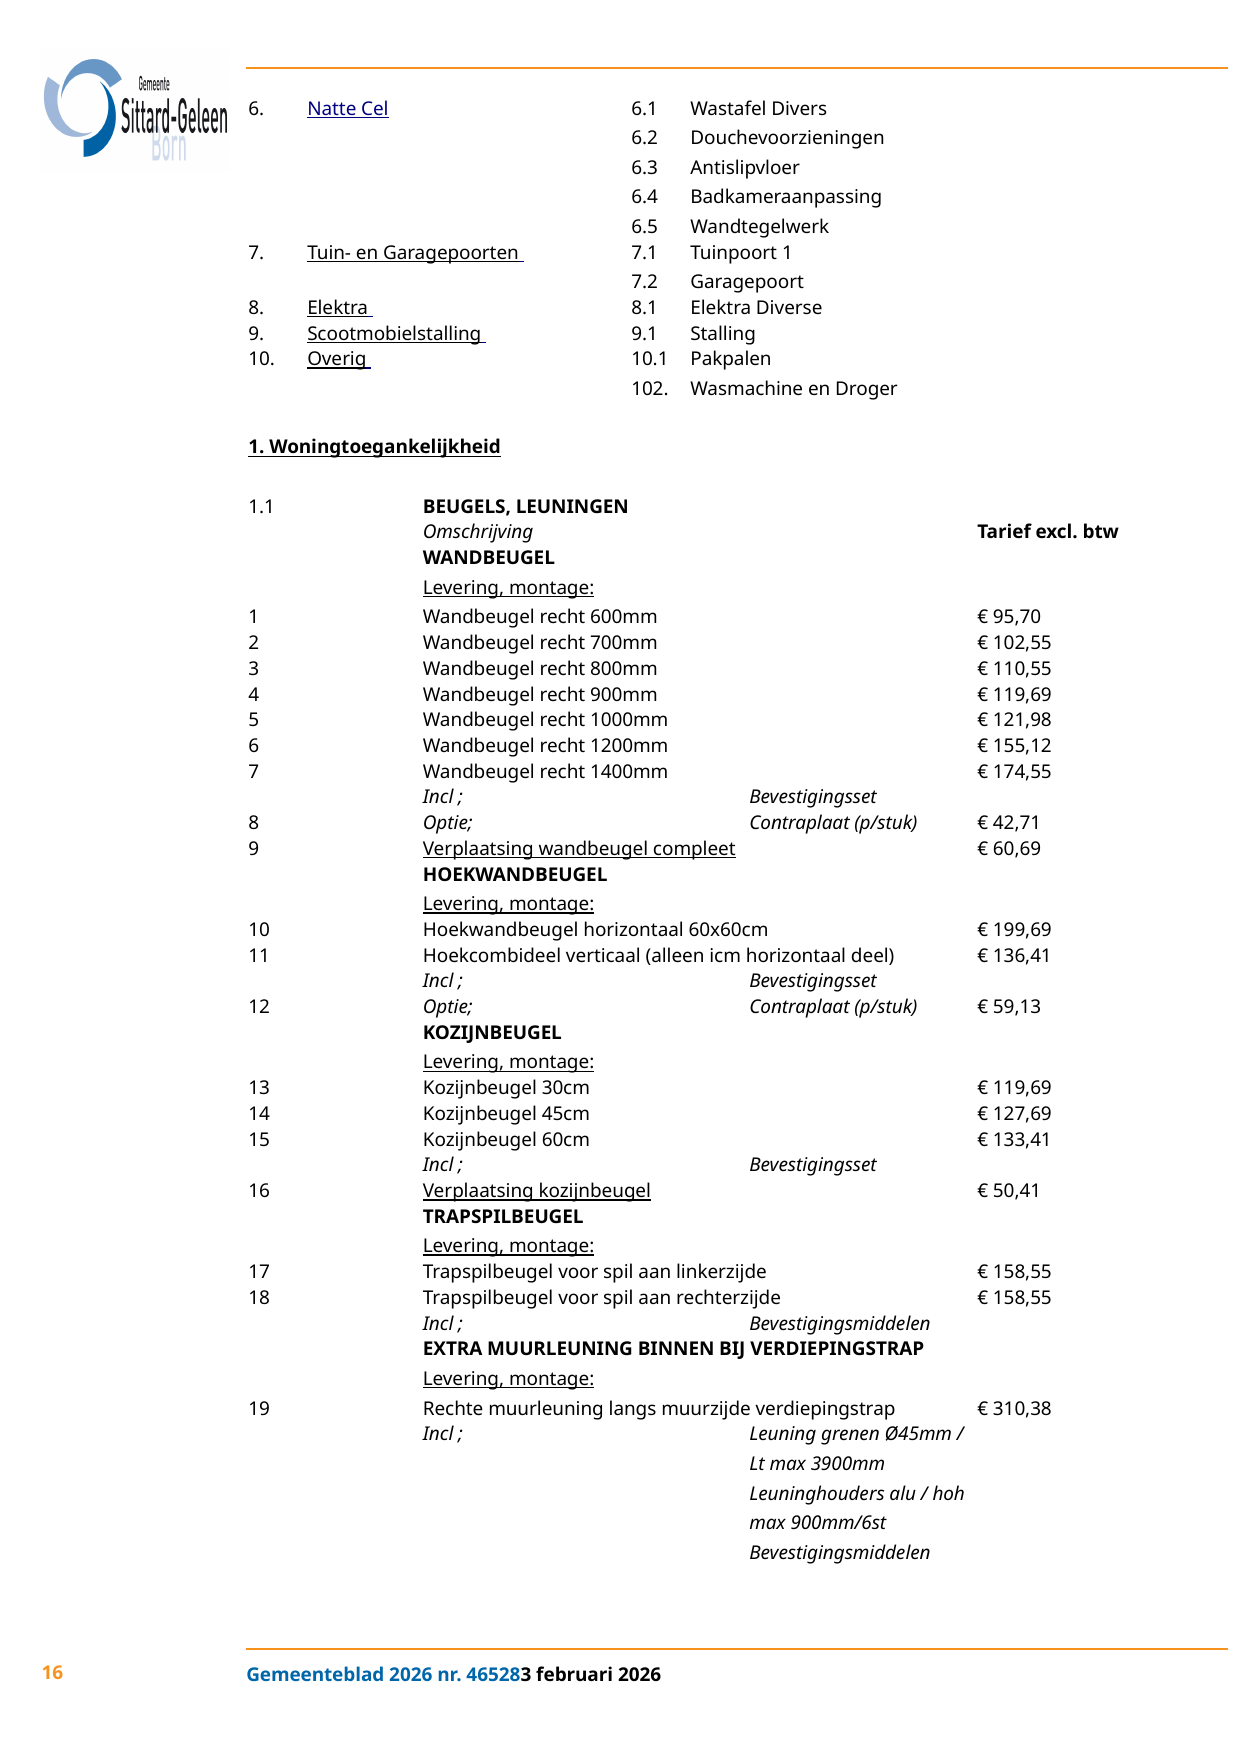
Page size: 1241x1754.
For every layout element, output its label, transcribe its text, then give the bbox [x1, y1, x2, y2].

table_cell 9 [248, 835, 423, 861]
picture [41, 47, 231, 172]
table_cell [248, 1203, 423, 1258]
table_cell € 119,69 [977, 681, 1152, 707]
table_header [977, 493, 1152, 519]
table_cell 6 [248, 732, 423, 758]
table_cell 1 [248, 604, 423, 629]
table_cell Wandbeugel recht 900mm [423, 681, 977, 707]
table_cell Kozijnbeugel 30cm [423, 1075, 977, 1100]
table_cell Wandbeugel recht 800mm [423, 655, 977, 681]
table_cell Rechte muurleuning langs muurzijde verdiepingstrap [423, 1395, 977, 1421]
table_cell Leuning grenen Ø45mm / Lt max 3900mm Leuninghouders alu / hoh max 900mm/6st Bevestigingsmiddelen [749, 1421, 977, 1564]
table_cell € 158,55 [977, 1259, 1152, 1284]
table_cell [248, 1019, 423, 1074]
table_cell Tuin- en Garagepoorten [248, 239, 631, 294]
table_cell 12 [248, 994, 423, 1019]
table_cell Wandbeugel recht 1400mm [423, 758, 977, 784]
table_cell [977, 1019, 1152, 1074]
table_cell € 136,41 [977, 942, 1152, 968]
table_cell 17 [248, 1259, 423, 1284]
table_cell € 119,69 [977, 1075, 1152, 1100]
table_cell € 59,13 [977, 994, 1152, 1019]
table_cell € 50,41 [977, 1178, 1152, 1203]
table_cell Optie; [423, 994, 749, 1019]
table_cell 2 [248, 629, 423, 655]
table_header BEUGELS, LEUNINGEN [423, 493, 977, 519]
table_cell Wandbeugel recht 1000mm [423, 707, 977, 732]
table_cell [977, 545, 1152, 604]
table_cell Elektra Diverse [631, 294, 1152, 320]
table_cell Incl ; [423, 968, 749, 993]
table_cell 10 [248, 916, 423, 942]
table_cell [248, 861, 423, 916]
table_cell 19 [248, 1395, 423, 1421]
table_cell [977, 1203, 1152, 1258]
table_cell [248, 784, 423, 809]
table_cell Wandbeugel recht 600mm [423, 604, 977, 629]
table_cell € 310,38 [977, 1395, 1152, 1421]
table_cell Bevestigingsset [749, 784, 977, 809]
table_cell 18 [248, 1284, 423, 1310]
table_cell Contraplaat (p/stuk) [749, 810, 977, 835]
table_cell 3 [248, 655, 423, 681]
table_cell [248, 968, 423, 993]
table_cell € 95,70 [977, 604, 1152, 629]
table_cell Trapspilbeugel voor spil aan rechterzijde [423, 1284, 977, 1310]
table_cell 7 [248, 758, 423, 784]
table_cell Incl ; [423, 1152, 749, 1177]
table_cell Wandbeugel recht 1200mm [423, 732, 977, 758]
table_cell Bevestigingsset [749, 968, 977, 993]
table_cell Wandbeugel recht 700mm [423, 629, 977, 655]
table_cell Tuinpoort 1 Garagepoort [631, 239, 1152, 294]
table_cell € 155,12 [977, 732, 1152, 758]
table_cell Stalling [631, 320, 1152, 346]
table_cell 11 [248, 942, 423, 968]
table_cell Elektra [248, 294, 631, 320]
table_cell [977, 784, 1152, 809]
text 1. Woningtoegankelijkheid [248, 434, 1152, 459]
table_cell HOEKWANDBEUGEL Levering, montage: [423, 861, 977, 916]
table_cell € 121,98 [977, 707, 1152, 732]
table_cell € 42,71 [977, 810, 1152, 835]
table_cell [977, 1310, 1152, 1336]
table_cell Wastafel Divers Douchevoorzieningen Antislipvloer Badkameraanpassing Wandtegelwerk [631, 95, 1152, 239]
table_cell Scootmobielstalling [248, 320, 631, 346]
table_cell Natte Cel [248, 95, 631, 239]
table_cell [977, 1152, 1152, 1177]
table_cell € 102,55 [977, 629, 1152, 655]
table_cell 4 [248, 681, 423, 707]
table_cell [248, 1421, 423, 1564]
table_cell 5 [248, 707, 423, 732]
table_cell [248, 1310, 423, 1395]
table_cell [248, 519, 423, 604]
table_cell € 199,69 [977, 916, 1152, 942]
table_cell [248, 1152, 423, 1177]
table_cell € 127,69 [977, 1100, 1152, 1126]
table_cell Incl ; [423, 1310, 749, 1336]
table_cell Kozijnbeugel 45cm [423, 1100, 977, 1126]
table_cell [977, 861, 1152, 916]
table_cell Omschrijving [423, 519, 977, 544]
table_cell 13 [248, 1075, 423, 1100]
table_cell Hoekcombideel verticaal (alleen icm horizontaal deel) [423, 942, 977, 968]
table_cell Incl ; [423, 1421, 749, 1564]
table_cell Trapspilbeugel voor spil aan linkerzijde [423, 1259, 977, 1284]
table_cell € 60,69 [977, 835, 1152, 861]
table_cell Bevestigingsmiddelen [749, 1310, 977, 1336]
table_cell Tarief excl. btw [977, 519, 1152, 544]
table_cell 15 [248, 1126, 423, 1152]
table_cell WANDBEUGEL Levering, montage: [423, 545, 977, 604]
table_cell Verplaatsing wandbeugel compleet [423, 835, 977, 861]
table_cell Hoekwandbeugel horizontaal 60x60cm [423, 916, 977, 942]
table_cell KOZIJNBEUGEL Levering, montage: [423, 1019, 977, 1074]
table_cell [977, 1336, 1152, 1395]
table_cell 14 [248, 1100, 423, 1126]
table_cell € 158,55 [977, 1284, 1152, 1310]
table_cell EXTRA MUURLEUNING BINNEN BIJ VERDIEPINGSTRAP Levering, montage: [423, 1336, 977, 1395]
table_cell Overig [248, 346, 631, 401]
table_cell Kozijnbeugel 60cm [423, 1126, 977, 1152]
table_header 1.1 [248, 493, 423, 519]
table_cell 16 [248, 1178, 423, 1203]
table_cell Bevestigingsset [749, 1152, 977, 1177]
table_cell € 174,55 [977, 758, 1152, 784]
table_cell Pakpalen Wasmachine en Droger [631, 346, 1152, 401]
table_cell Contraplaat (p/stuk) [749, 994, 977, 1019]
table_cell 8 [248, 810, 423, 835]
table_cell TRAPSPILBEUGEL Levering, montage: [423, 1203, 977, 1258]
table_cell € 110,55 [977, 655, 1152, 681]
table_cell Verplaatsing kozijnbeugel [423, 1178, 977, 1203]
table_cell [977, 968, 1152, 993]
table_cell Optie; [423, 810, 749, 835]
table_cell [977, 1421, 1152, 1564]
table_cell Incl ; [423, 784, 749, 809]
table_cell € 133,41 [977, 1126, 1152, 1152]
